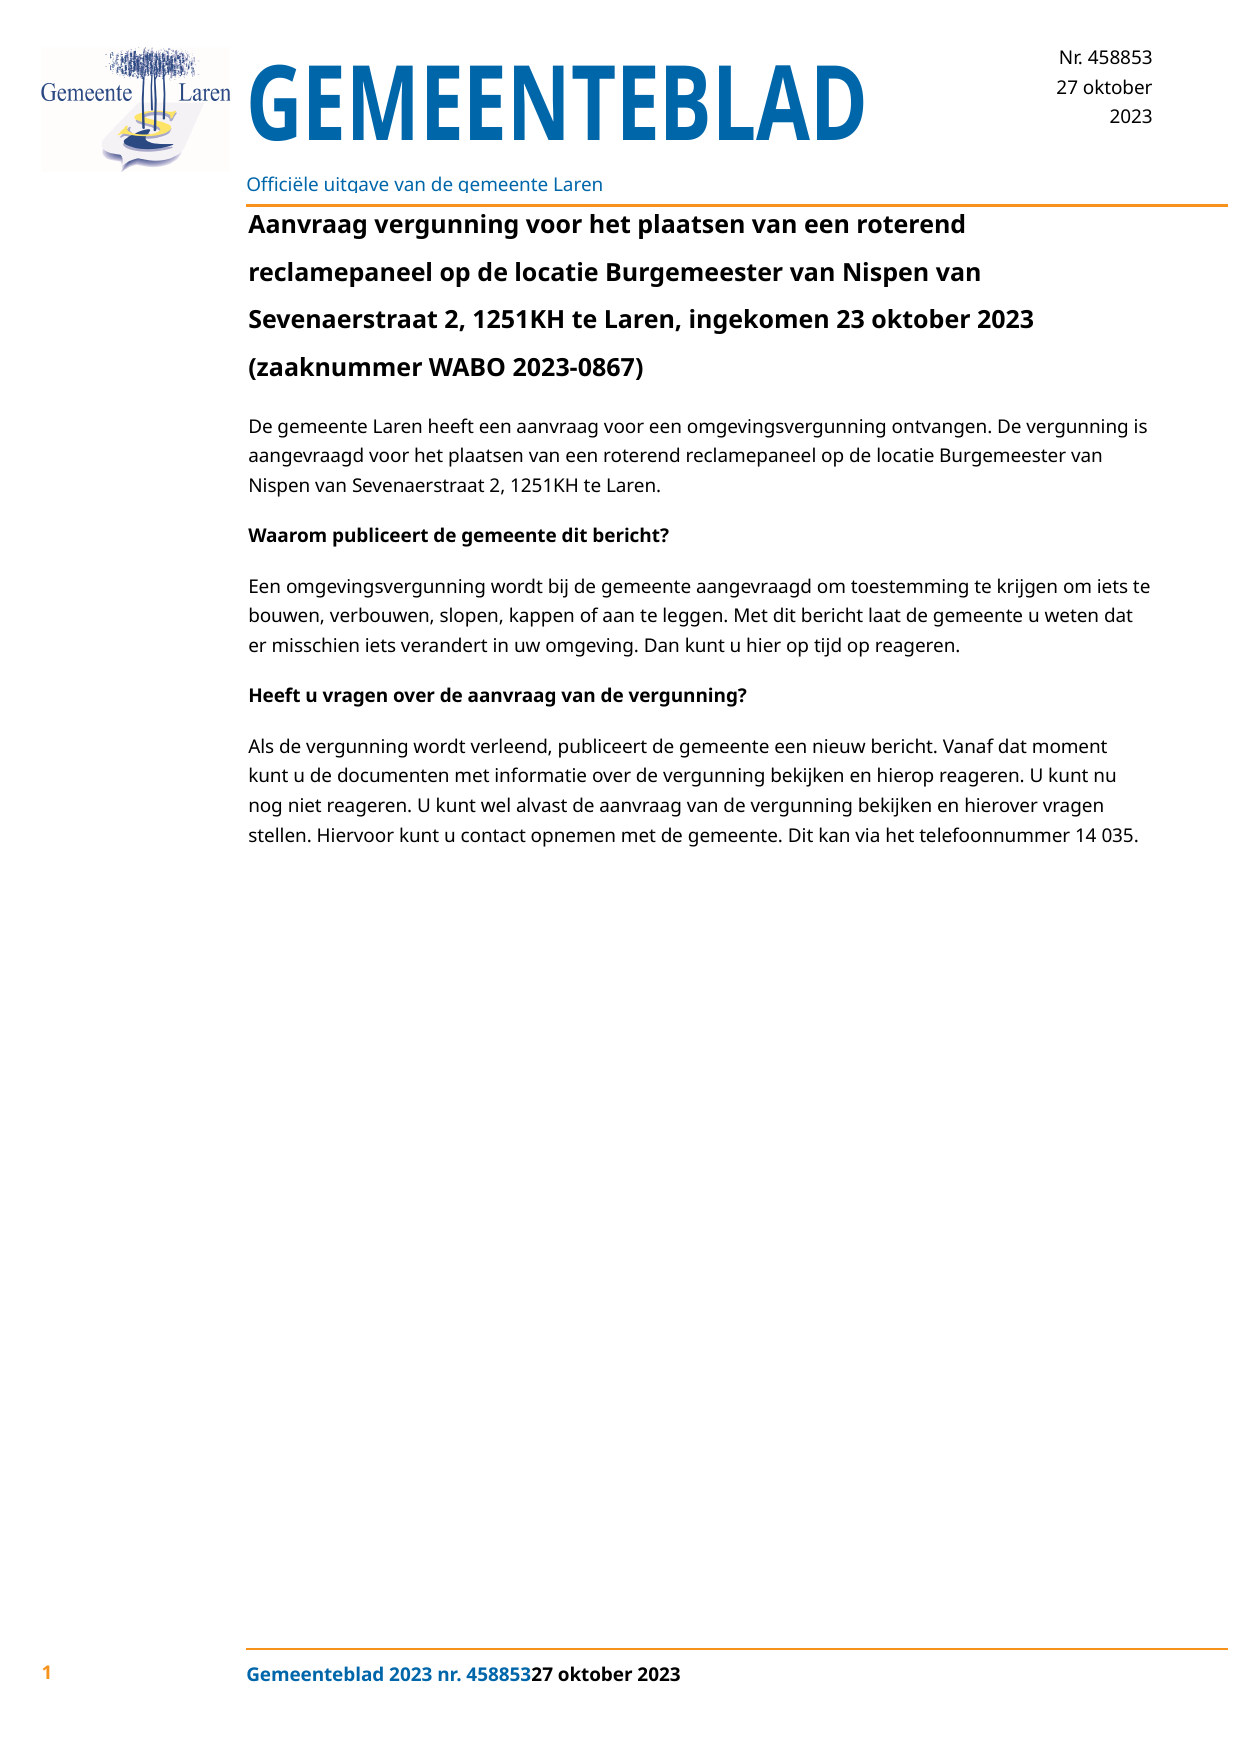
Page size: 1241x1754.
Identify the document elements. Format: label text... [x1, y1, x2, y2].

text Als de vergunning wordt verleend, publiceert de gemeente een nieuw bericht. Vanaf dat moment kunt u de documenten met informatie over de vergunning bekijken en hierop reageren. U kunt nu nog niet reageren. U kunt wel alvast de aanvraag van de vergunning bekijken en hierover vragen stellen. Hiervoor kunt u contact opnemen met de gemeente. Dit kan via het telefoonnummer 14 035. [248, 733, 1152, 848]
text De gemeente Laren heeft een aanvraag voor een omgevingsvergunning ontvangen. De vergunning is aangevraagd voor het plaatsen van een roterend reclamepaneel op de locatie Burgemeester van Nispen van Sevenaerstraat 2, 1251KH te Laren. [248, 413, 1152, 498]
text Heeft u vragen over de aanvraag van de vergunning? [248, 683, 1152, 708]
text Waarom publiceert de gemeente dit bericht? [248, 523, 1152, 548]
picture [41, 47, 231, 172]
text Aanvraag vergunning voor het plaatsen van een roterend reclamepaneel op de locatie Burgemeester van Nispen van Sevenaerstraat 2, 1251KH te Laren, ingekomen 23 oktober 2023 (zaaknummer WABO 2023-0867) [248, 207, 1152, 384]
text Een omgevingsvergunning wordt bij de gemeente aangevraagd om toestemming te krijgen om iets te bouwen, verbouwen, slopen, kappen of aan te leggen. Met dit bericht laat de gemeente u weten dat er misschien iets verandert in uw omgeving. Dan kunt u hier op tijd op reageren. [248, 573, 1152, 658]
